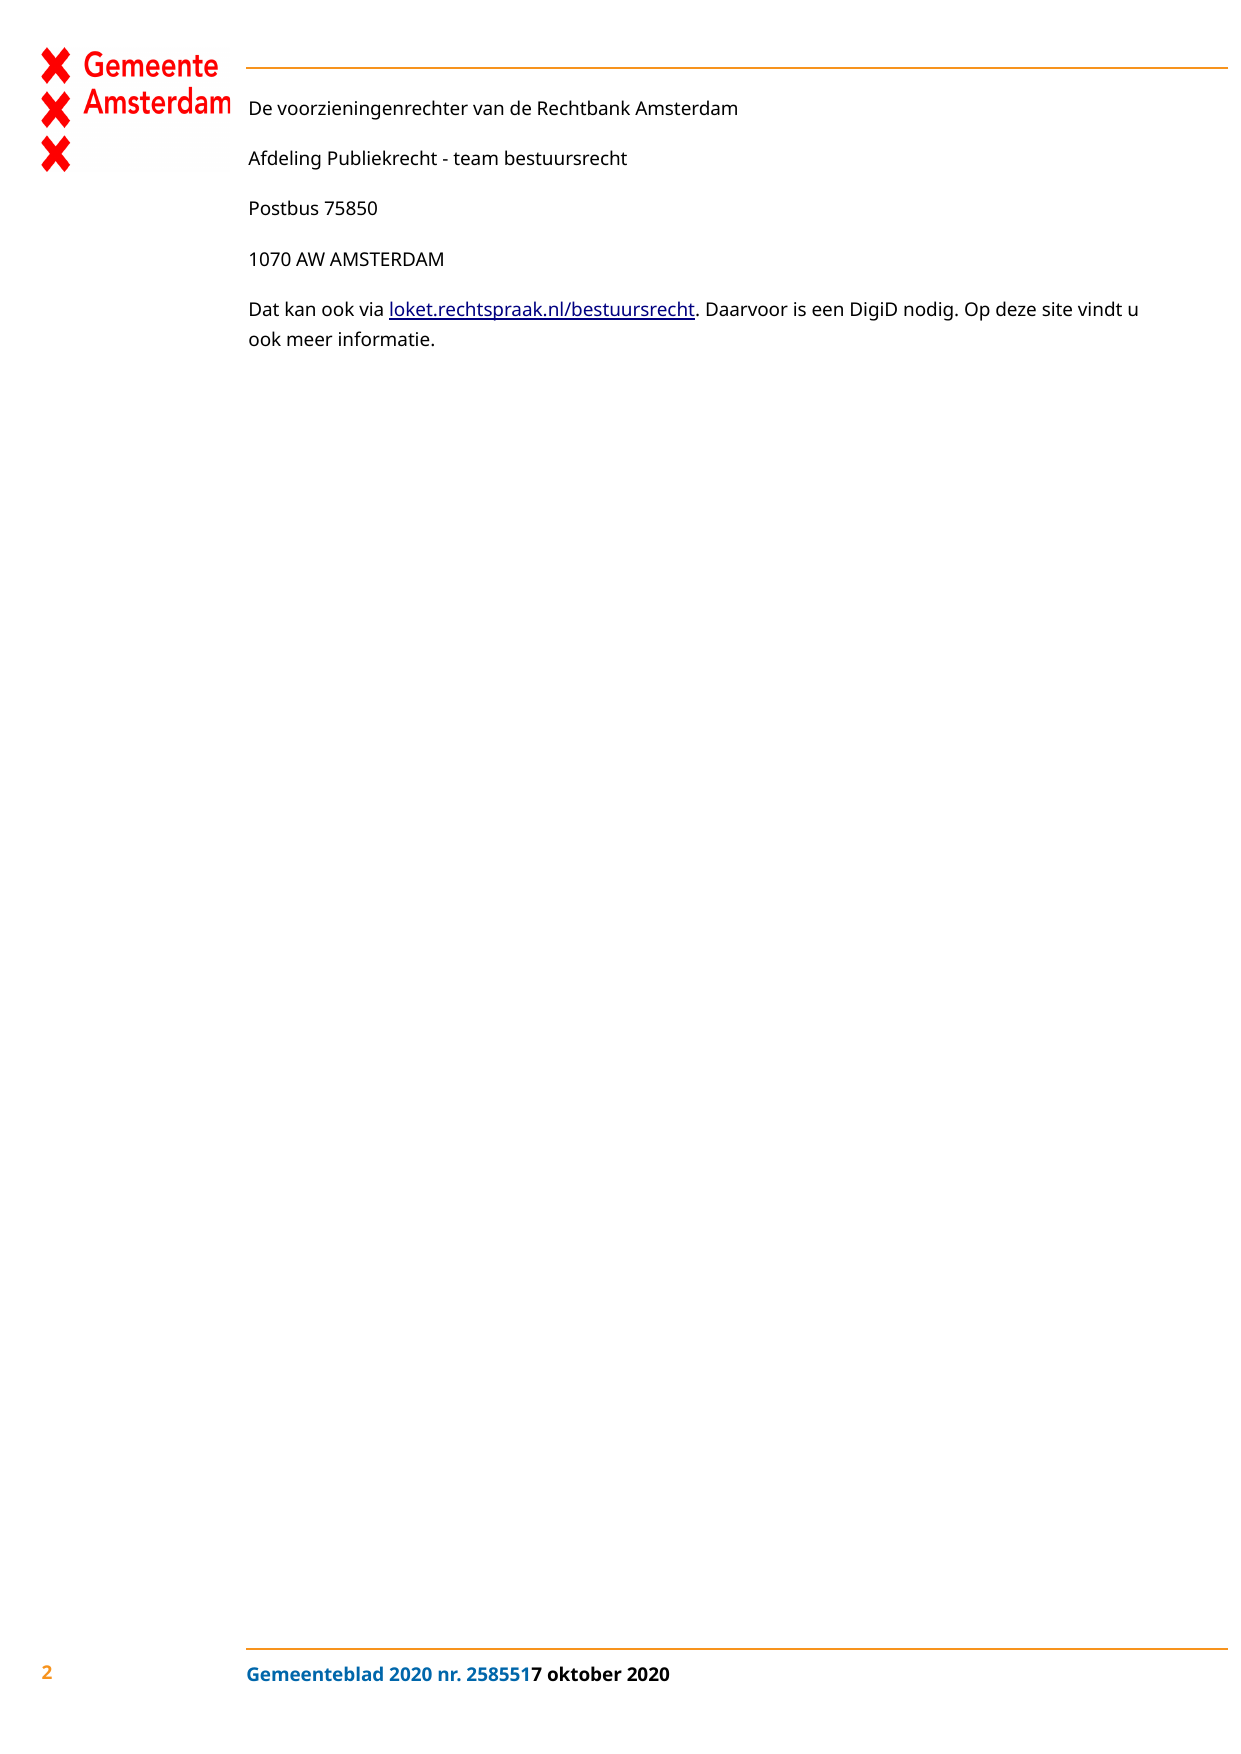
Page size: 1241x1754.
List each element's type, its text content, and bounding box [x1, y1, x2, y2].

picture [41, 47, 231, 172]
text De voorzieningenrechter van de Rechtbank Amsterdam [248, 95, 1152, 121]
text Afdeling Publiekrecht - team bestuursrecht [248, 145, 1152, 171]
text 1070 AW AMSTERDAM [248, 246, 1152, 272]
text Dat kan ook via loket.rechtspraak.nl/bestuursrecht. Daarvoor is een DigiD nodig. Op deze site vindt u ook meer informatie. [248, 296, 1152, 352]
text Postbus 75850 [248, 196, 1152, 221]
